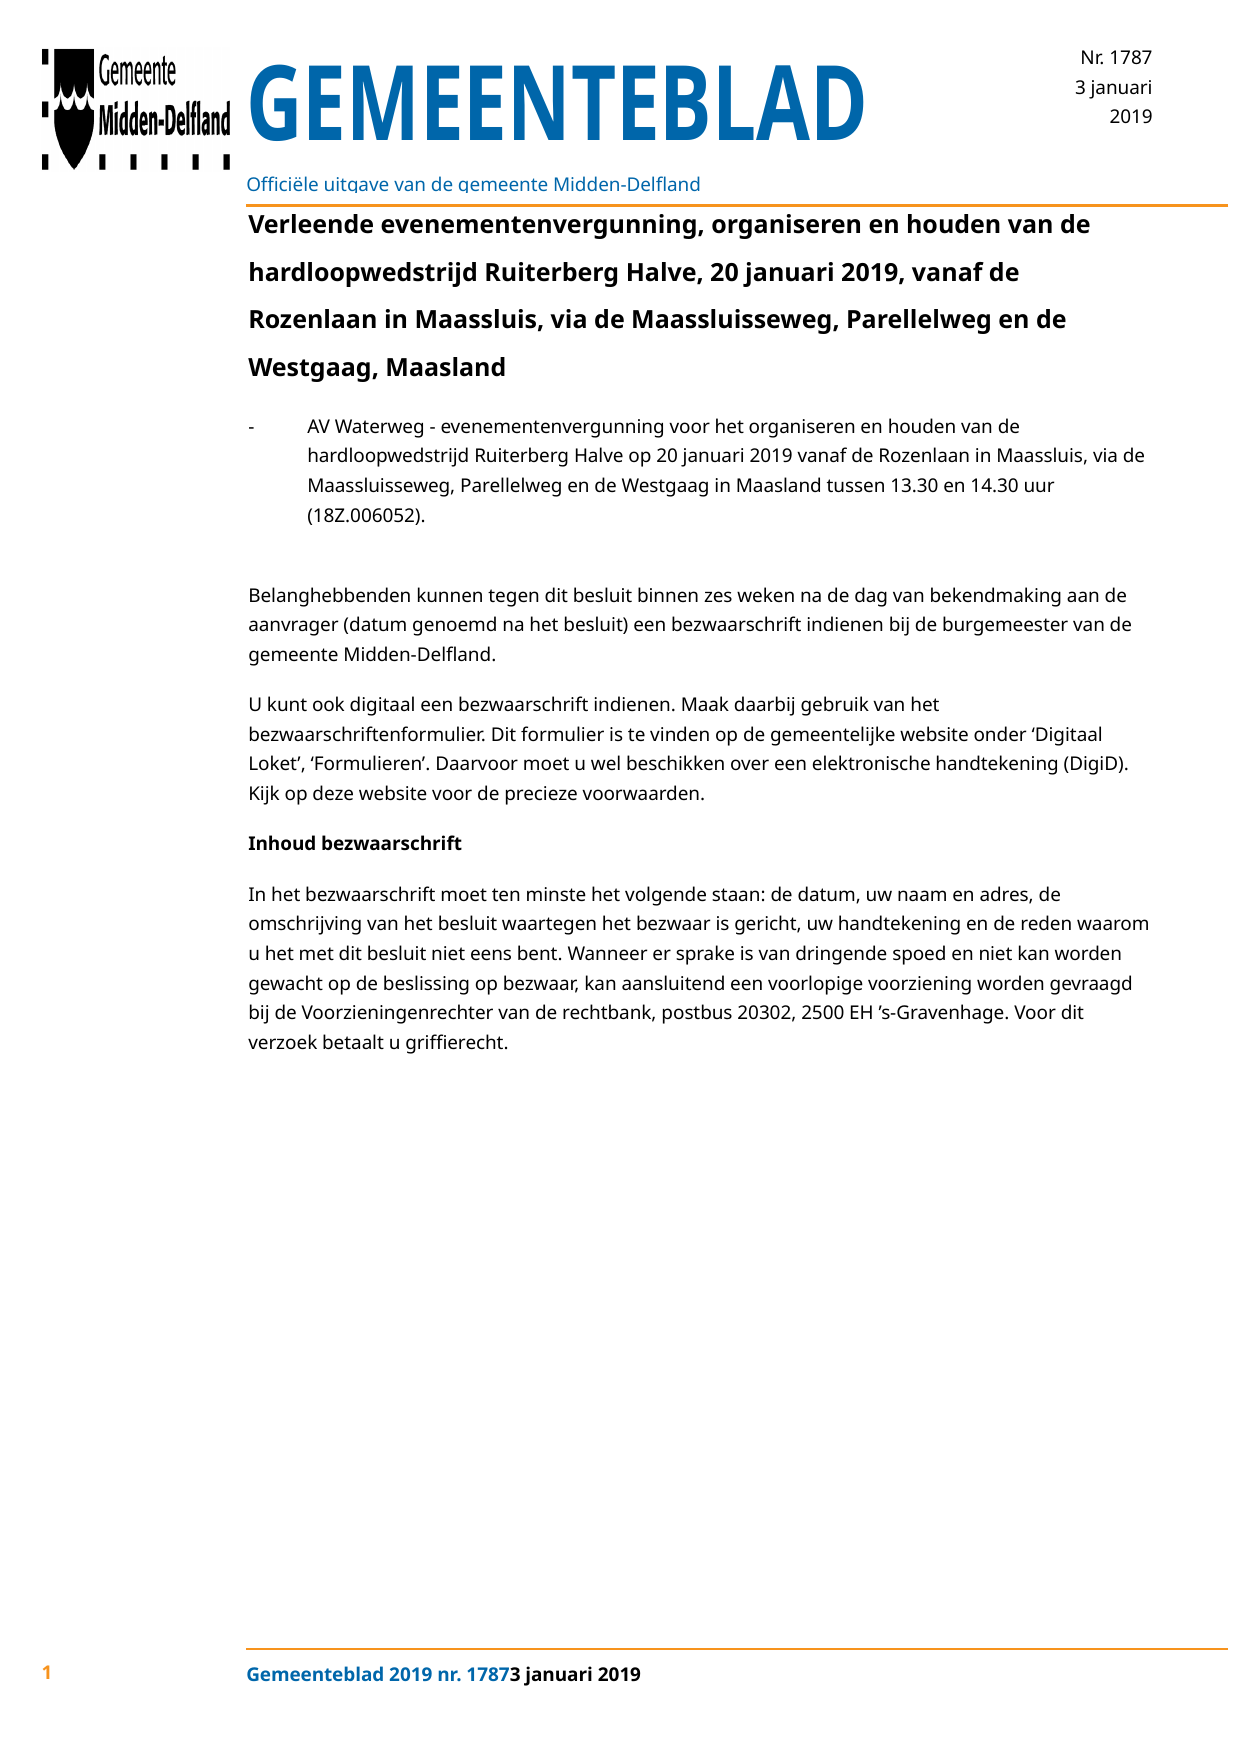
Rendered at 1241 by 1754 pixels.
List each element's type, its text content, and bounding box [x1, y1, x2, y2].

text Inhoud bezwaarschrift [248, 831, 1152, 856]
text U kunt ook digitaal een bezwaarschrift indienen. Maak daarbij gebruik van het bezwaarschriftenformulier. Dit formulier is te vinden op de gemeentelijke website onder ‘Digitaal Loket’, ‘Formulieren’. Daarvoor moet u wel beschikken over een elektronische handtekening (DigiD). Kijk op deze website voor de precieze voorwaarden. [248, 691, 1152, 806]
text In het bezwaarschrift moet ten minste het volgende staan: de datum, uw naam en adres, de omschrijving van het besluit waartegen het bezwaar is gericht, uw handtekening en de reden waarom u het met dit besluit niet eens bent. Wanneer er sprake is van dringende spoed en niet kan worden gewacht op de beslissing op bezwaar, kan aansluitend een voorlopige voorziening worden gevraagd bij de Voorzieningenrechter van de rechtbank, postbus 20302, 2500 EH ’s-Gravenhage. Voor dit verzoek betaalt u griffierecht. [248, 881, 1152, 1055]
text Verleende evenementenvergunning, organiseren en houden van de hardloopwedstrijd Ruiterberg Halve, 20 januari 2019, vanaf de Rozenlaan in Maassluis, via de Maassluisseweg, Parellelweg en de Westgaag, Maasland [248, 207, 1152, 384]
text Belanghebbenden kunnen tegen dit besluit binnen zes weken na de dag van bekendmaking aan de aanvrager (datum genoemd na het besluit) een bezwaarschrift indienen bij de burgemeester van de gemeente Midden-Delfland. [248, 582, 1152, 667]
picture [41, 47, 231, 172]
list AV Waterweg - evenementenvergunning voor het organiseren en houden van de hardloopwedstrijd Ruiterberg Halve op 20 januari 2019 vanaf de Rozenlaan in Maassluis, via de Maassluisseweg, Parellelweg en de Westgaag in Maasland tussen 13.30 en 14.30 uur (18Z.006052). [248, 413, 1152, 528]
